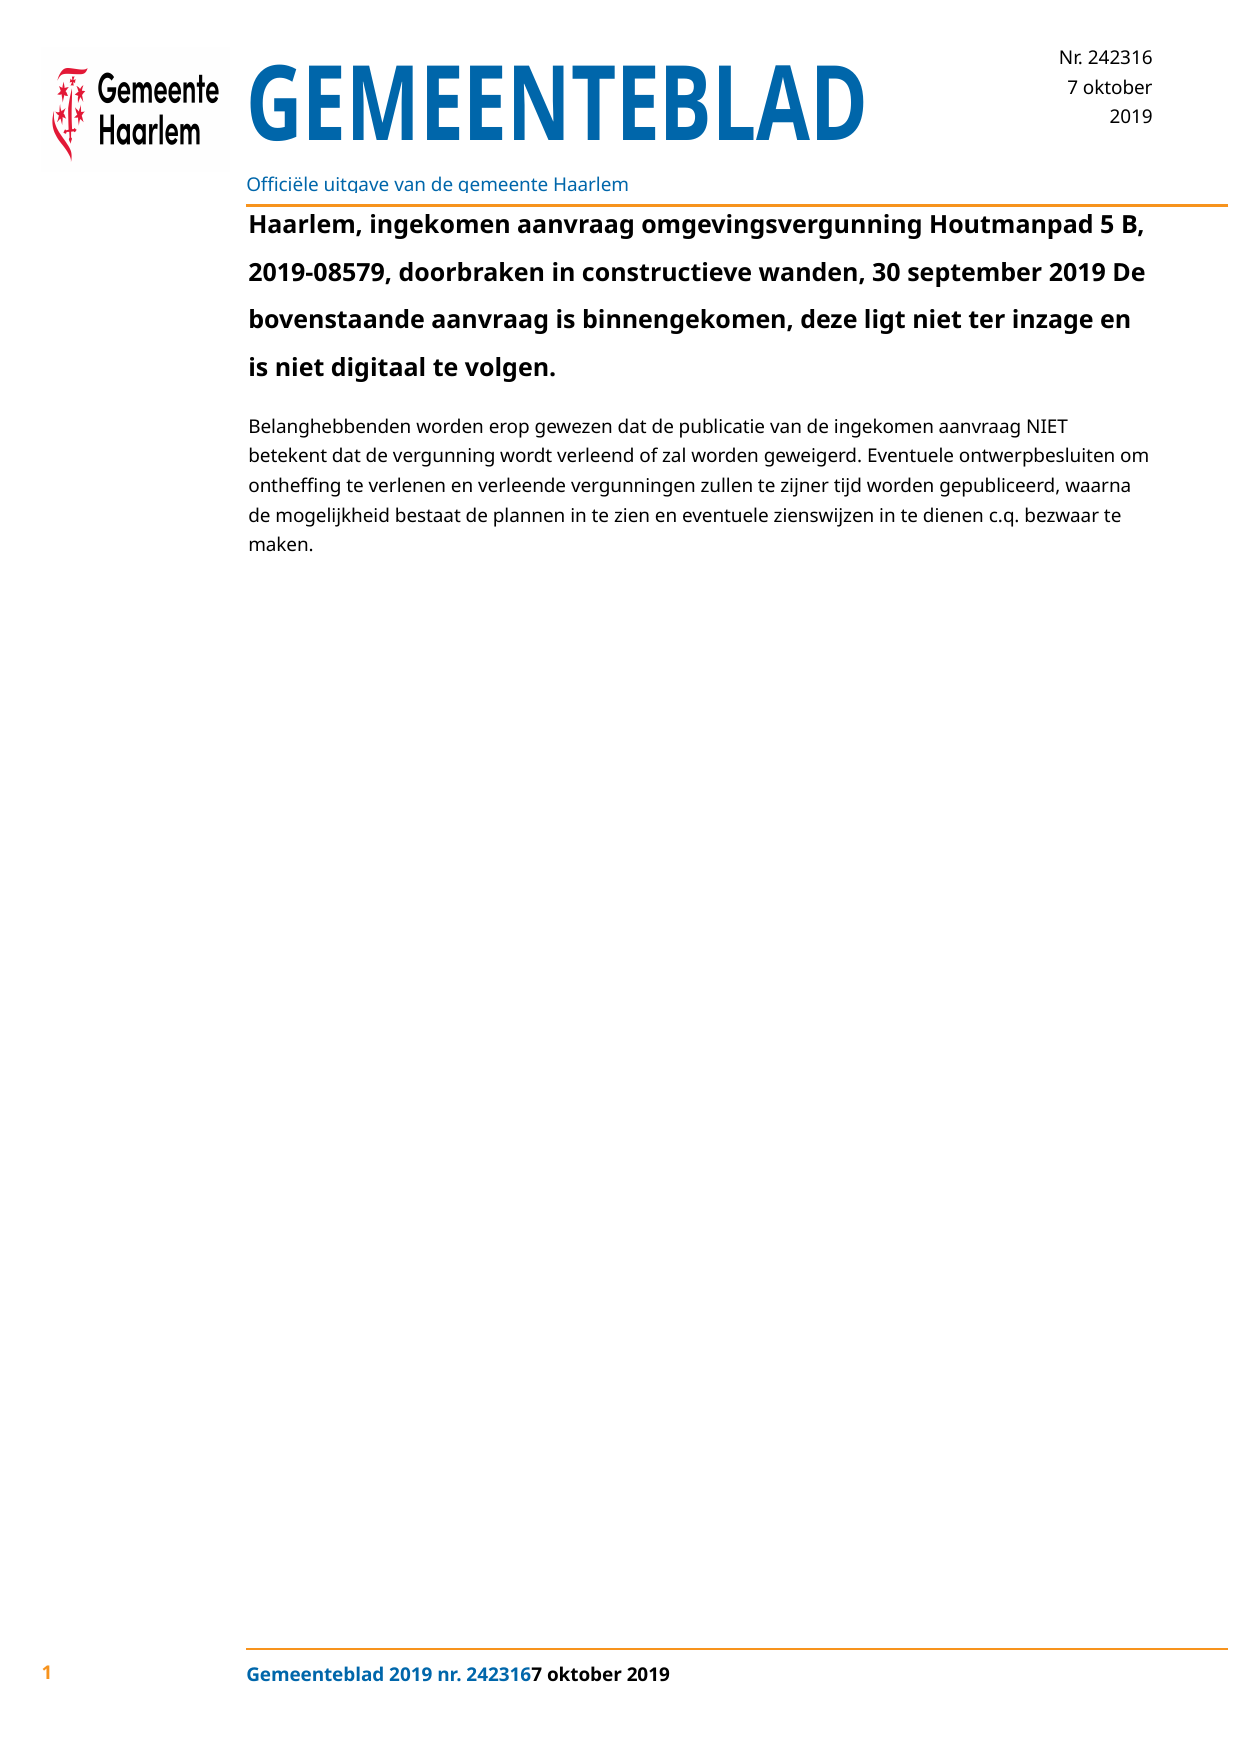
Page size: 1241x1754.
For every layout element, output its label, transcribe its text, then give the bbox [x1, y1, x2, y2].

picture [41, 47, 231, 172]
text Haarlem, ingekomen aanvraag omgevingsvergunning Houtmanpad 5 B, 2019-08579, doorbraken in constructieve wanden, 30 september 2019 De bovenstaande aanvraag is binnengekomen, deze ligt niet ter inzage en is niet digitaal te volgen. [248, 207, 1152, 384]
text Belanghebbenden worden erop gewezen dat de publicatie van de ingekomen aanvraag NIET betekent dat de vergunning wordt verleend of zal worden geweigerd. Eventuele ontwerpbesluiten om ontheffing te verlenen en verleende vergunningen zullen te zijner tijd worden gepubliceerd, waarna de mogelijkheid bestaat de plannen in te zien en eventuele zienswijzen in te dienen c.q. bezwaar te maken. [248, 413, 1152, 557]
